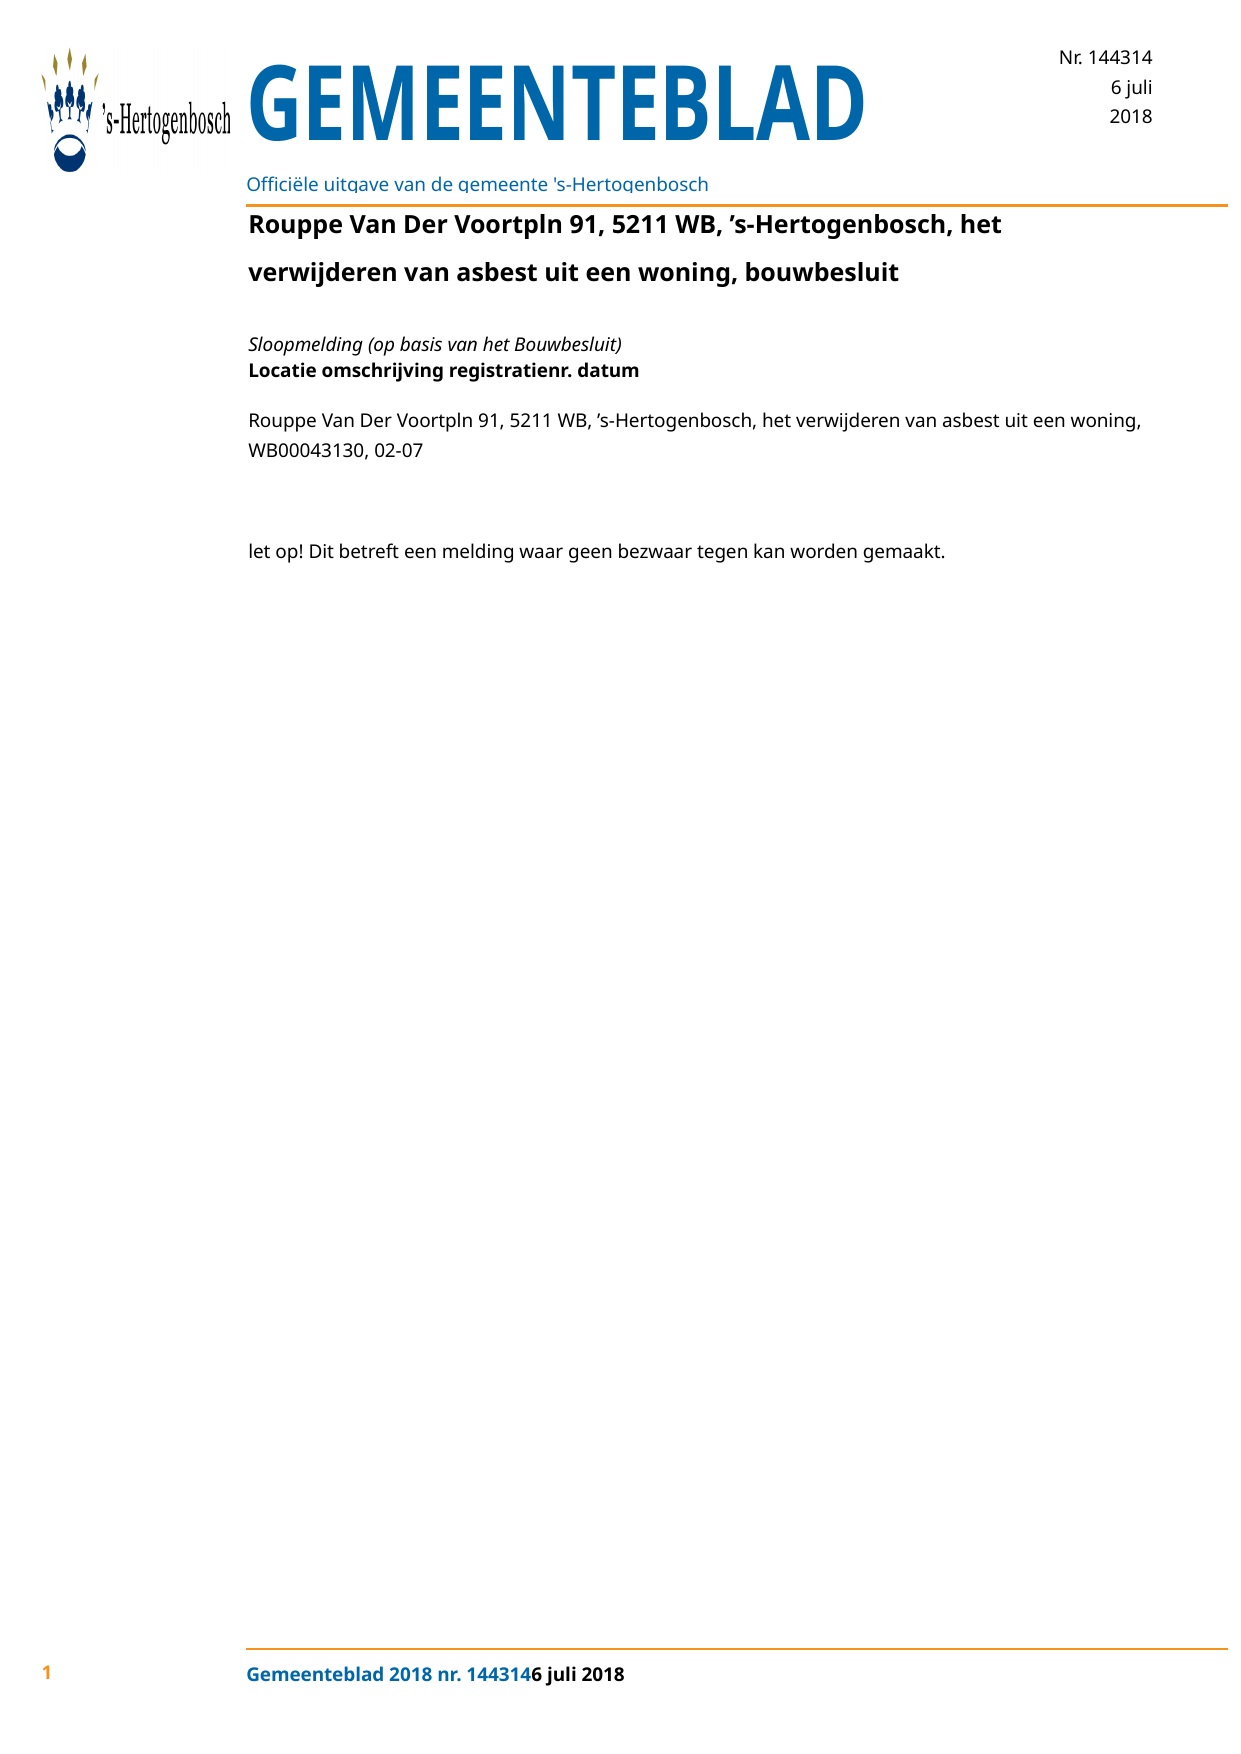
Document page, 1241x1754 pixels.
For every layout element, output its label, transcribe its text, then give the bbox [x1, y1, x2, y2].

picture [41, 47, 231, 172]
text Locatie omschrijving registratienr. datum [248, 357, 1152, 383]
text Rouppe Van Der Voortpln 91, 5211 WB, ’s-Hertogenbosch, het verwijderen van asbest uit een woning, bouwbesluit [248, 207, 1152, 288]
text let op! Dit betreft een melding waar geen bezwaar tegen kan worden gemaakt. [248, 538, 1152, 564]
text Sloopmelding (op basis van het Bouwbesluit) [248, 331, 1152, 357]
text Rouppe Van Der Voortpln 91, 5211 WB, ’s-Hertogenbosch, het verwijderen van asbest uit een woning, WB00043130, 02-07 [248, 408, 1152, 463]
